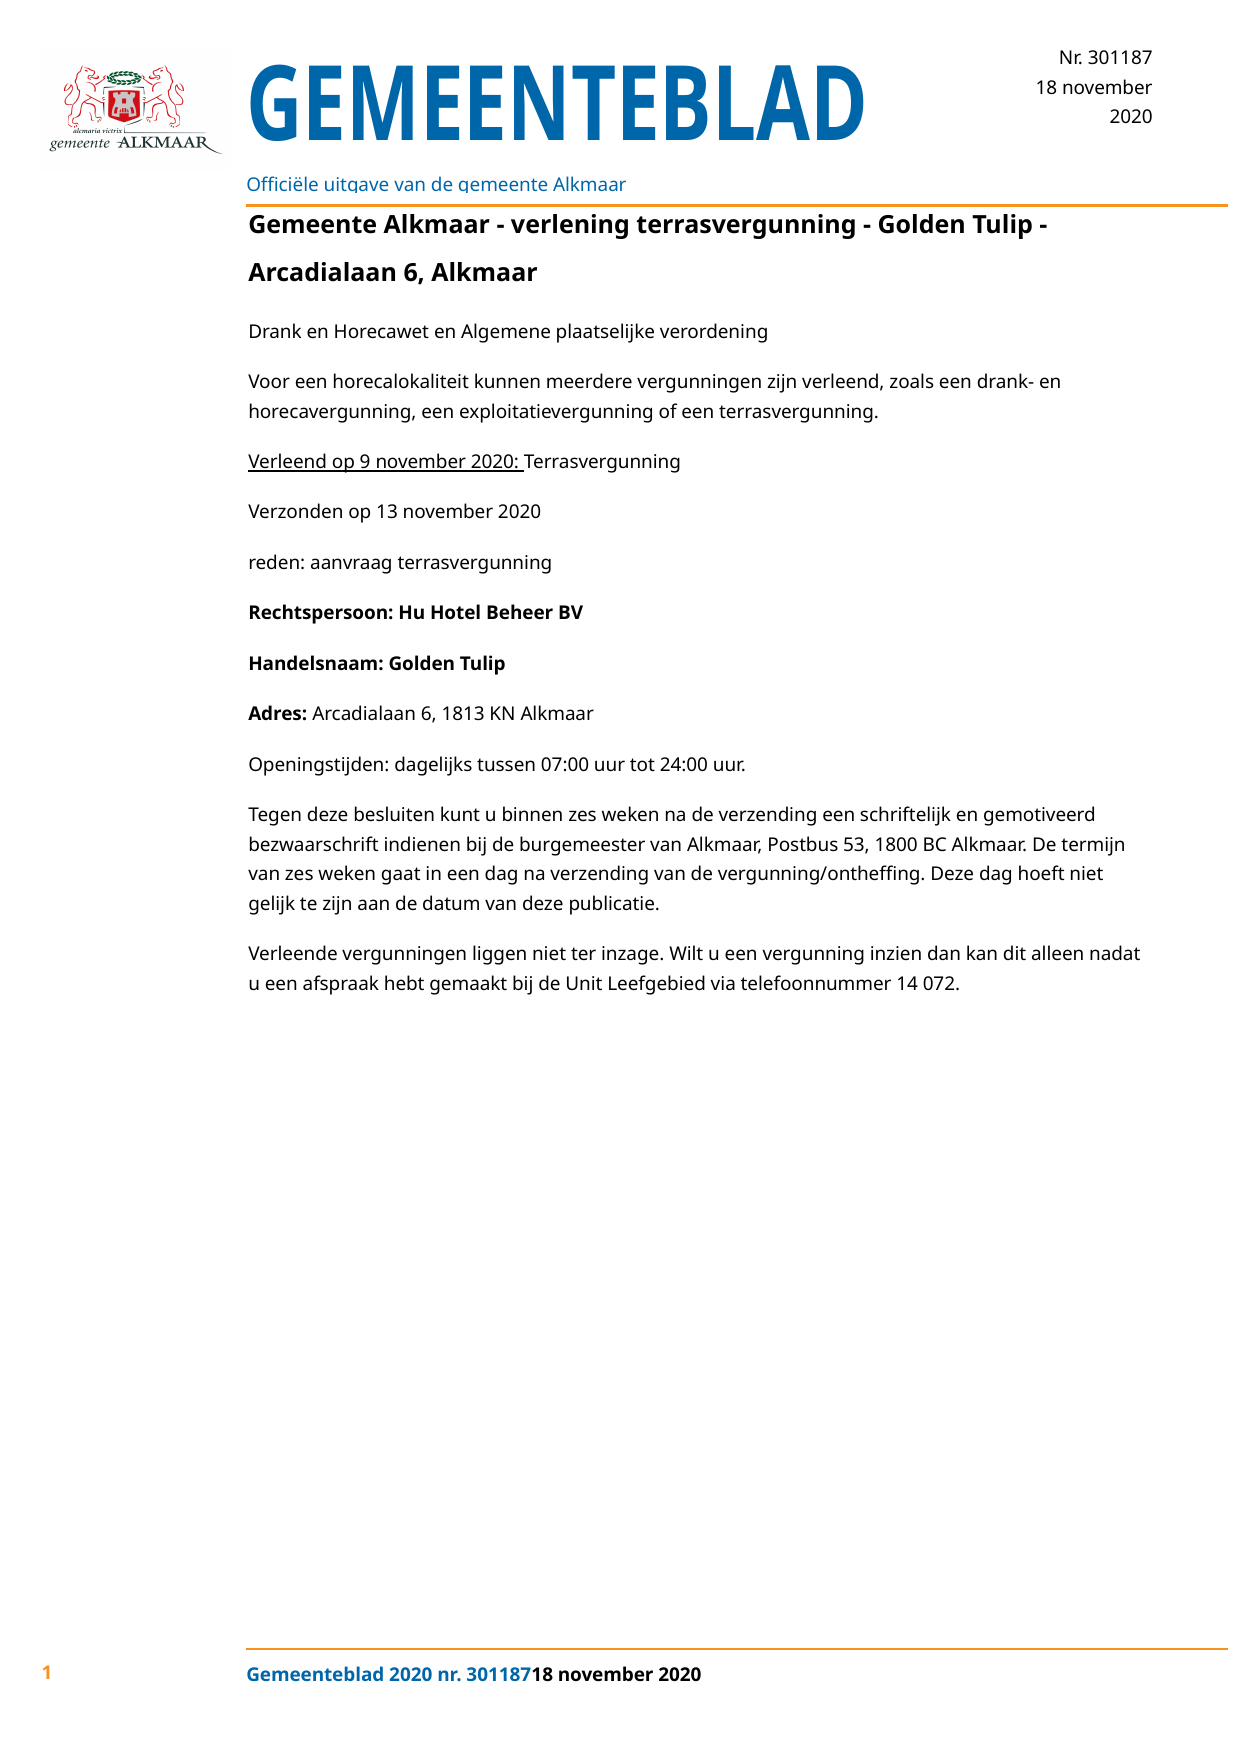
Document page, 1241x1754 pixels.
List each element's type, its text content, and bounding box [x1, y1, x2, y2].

text Voor een horecalokaliteit kunnen meerdere vergunningen zijn verleend, zoals een drank- en horecavergunning, een exploitatievergunning of een terrasvergunning. [248, 368, 1152, 424]
text Verleende vergunningen liggen niet ter inzage. Wilt u een vergunning inzien dan kan dit alleen nadat u een afspraak hebt gemaakt bij de Unit Leefgebied via telefoonnummer 14 072. [248, 940, 1152, 996]
text Verzonden op 13 november 2020 [248, 499, 1152, 524]
picture [41, 47, 231, 172]
text Rechtspersoon: Hu Hotel Beheer BV [248, 599, 1152, 625]
text Drank en Horecawet en Algemene plaatselijke verordening [248, 318, 1152, 344]
text Gemeente Alkmaar - verlening terrasvergunning - Golden Tulip - Arcadialaan 6, Alkmaar [248, 207, 1152, 288]
text Openingstijden: dagelijks tussen 07:00 uur tot 24:00 uur. [248, 751, 1152, 777]
text Handelsnaam: Golden Tulip [248, 650, 1152, 676]
text Tegen deze besluiten kunt u binnen zes weken na de verzending een schriftelijk en gemotiveerd bezwaarschrift indienen bij de burgemeester van Alkmaar, Postbus 53, 1800 BC Alkmaar. De termijn van zes weken gaat in een dag na verzending van de vergunning/ontheffing. Deze dag hoeft niet gelijk te zijn aan de datum van deze publicatie. [248, 801, 1152, 916]
text reden: aanvraag terrasvergunning [248, 549, 1152, 575]
text Verleend op 9 november 2020: Terrasvergunning [248, 448, 1152, 474]
text Adres: Arcadialaan 6, 1813 KN Alkmaar [248, 700, 1152, 726]
